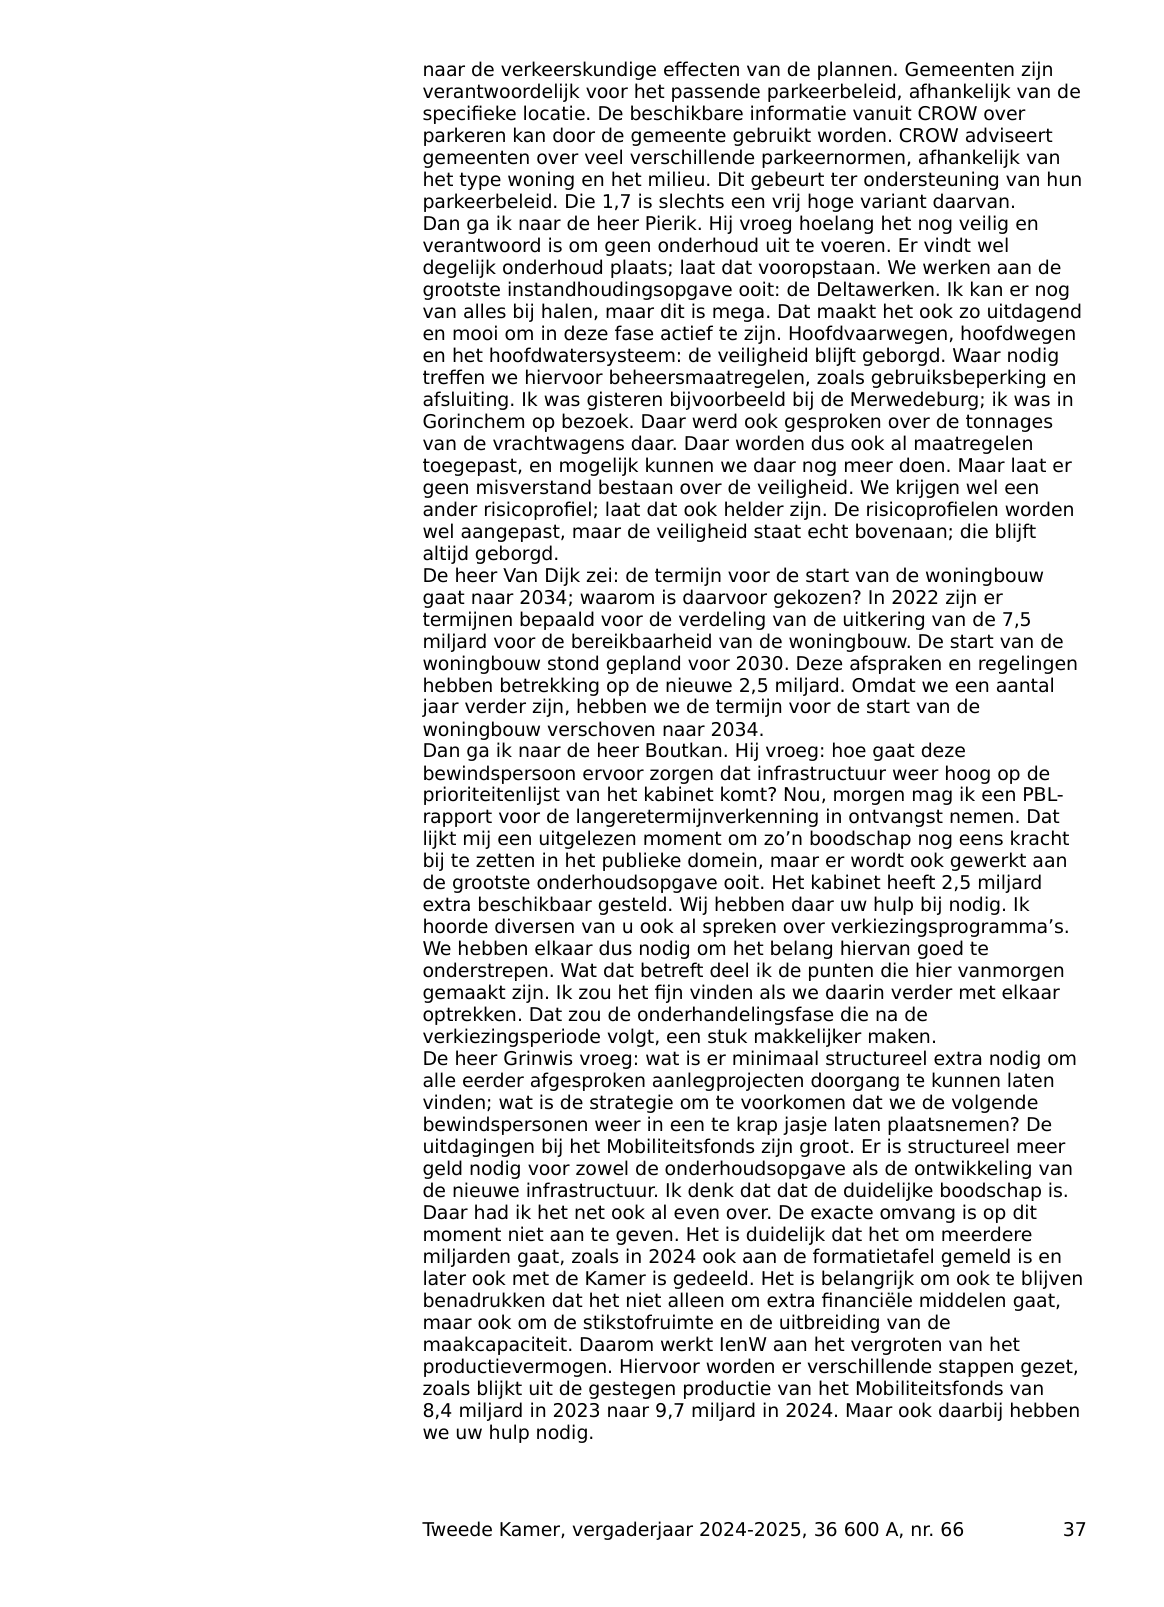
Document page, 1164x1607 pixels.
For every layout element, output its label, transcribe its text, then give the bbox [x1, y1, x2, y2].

text De heer Grinwis vroeg: wat is er minimaal structureel extra nodig om alle eerder afgesproken aanlegprojecten doorgang te kunnen laten vinden; wat is de strategie om te voorkomen dat we de volgende bewindspersonen weer in een te krap jasje laten plaatsnemen? De uitdagingen bij het Mobiliteitsfonds zijn groot. Er is structureel meer geld nodig voor zowel de onderhoudsopgave als de ontwikkeling van de nieuwe infrastructuur. Ik denk dat dat de duidelijke boodschap is. Daar had ik het net ook al even over. De exacte omvang is op dit moment niet aan te geven. Het is duidelijk dat het om meerdere miljarden gaat, zoals in 2024 ook aan de formatietafel gemeld is en later ook met de Kamer is gedeeld. Het is belangrijk om ook te blijven benadrukken dat het niet alleen om extra financiële middelen gaat, maar ook om de stikstofruimte en de uitbreiding van de maakcapaciteit. Daarom werkt IenW aan het vergroten van het productievermogen. Hiervoor worden er verschillende stappen gezet, zoals blijkt uit de gestegen productie van het Mobiliteitsfonds van 8,4 miljard in 2023 naar 9,7 miljard in 2024. Maar ook daarbij hebben we uw hulp nodig. [422, 1048, 1087, 1444]
text naar de verkeerskundige effecten van de plannen. Gemeenten zijn verantwoordelijk voor het passende parkeerbeleid, afhankelijk van de specifieke locatie. De beschikbare informatie vanuit CROW over parkeren kan door de gemeente gebruikt worden. CROW adviseert gemeenten over veel verschillende parkeernormen, afhankelijk van het type woning en het milieu. Dit gebeurt ter ondersteuning van hun parkeerbeleid. Die 1,7 is slechts een vrij hoge variant daarvan. [422, 59, 1087, 213]
text Dan ga ik naar de heer Boutkan. Hij vroeg: hoe gaat deze bewindspersoon ervoor zorgen dat infrastructuur weer hoog op de prioriteitenlijst van het kabinet komt? Nou, morgen mag ik een PBL-rapport voor de langeretermijnverkenning in ontvangst nemen. Dat lijkt mij een uitgelezen moment om zo’n boodschap nog eens kracht bij te zetten in het publieke domein, maar er wordt ook gewerkt aan de grootste onderhoudsopgave ooit. Het kabinet heeft 2,5 miljard extra beschikbaar gesteld. Wij hebben daar uw hulp bij nodig. Ik hoorde diversen van u ook al spreken over verkiezingsprogramma’s. We hebben elkaar dus nodig om het belang hiervan goed te onderstrepen. Wat dat betreft deel ik de punten die hier vanmorgen gemaakt zijn. Ik zou het fijn vinden als we daarin verder met elkaar optrekken. Dat zou de onderhandelingsfase die na de verkiezingsperiode volgt, een stuk makkelijker maken. [422, 740, 1087, 1048]
text Dan ga ik naar de heer Pierik. Hij vroeg hoelang het nog veilig en verantwoord is om geen onderhoud uit te voeren. Er vindt wel degelijk onderhoud plaats; laat dat vooropstaan. We werken aan de grootste instandhoudingsopgave ooit: de Deltawerken. Ik kan er nog van alles bij halen, maar dit is mega. Dat maakt het ook zo uitdagend en mooi om in deze fase actief te zijn. Hoofdvaarwegen, hoofdwegen en het hoofdwatersysteem: de veiligheid blijft geborgd. Waar nodig treffen we hiervoor beheersmaatregelen, zoals gebruiksbeperking en afsluiting. Ik was gisteren bijvoorbeeld bij de Merwedeburg; ik was in Gorinchem op bezoek. Daar werd ook gesproken over de tonnages van de vrachtwagens daar. Daar worden dus ook al maatregelen toegepast, en mogelijk kunnen we daar nog meer doen. Maar laat er geen misverstand bestaan over de veiligheid. We krijgen wel een ander risicoprofiel; laat dat ook helder zijn. De risicoprofielen worden wel aangepast, maar de veiligheid staat echt bovenaan; die blijft altijd geborgd. [422, 213, 1087, 564]
text De heer Van Dijk zei: de termijn voor de start van de woningbouw gaat naar 2034; waarom is daarvoor gekozen? In 2022 zijn er termijnen bepaald voor de verdeling van de uitkering van de 7,5 miljard voor de bereikbaarheid van de woningbouw. De start van de woningbouw stond gepland voor 2030. Deze afspraken en regelingen hebben betrekking op de nieuwe 2,5 miljard. Omdat we een aantal jaar verder zijn, hebben we de termijn voor de start van de woningbouw verschoven naar 2034. [422, 564, 1087, 740]
